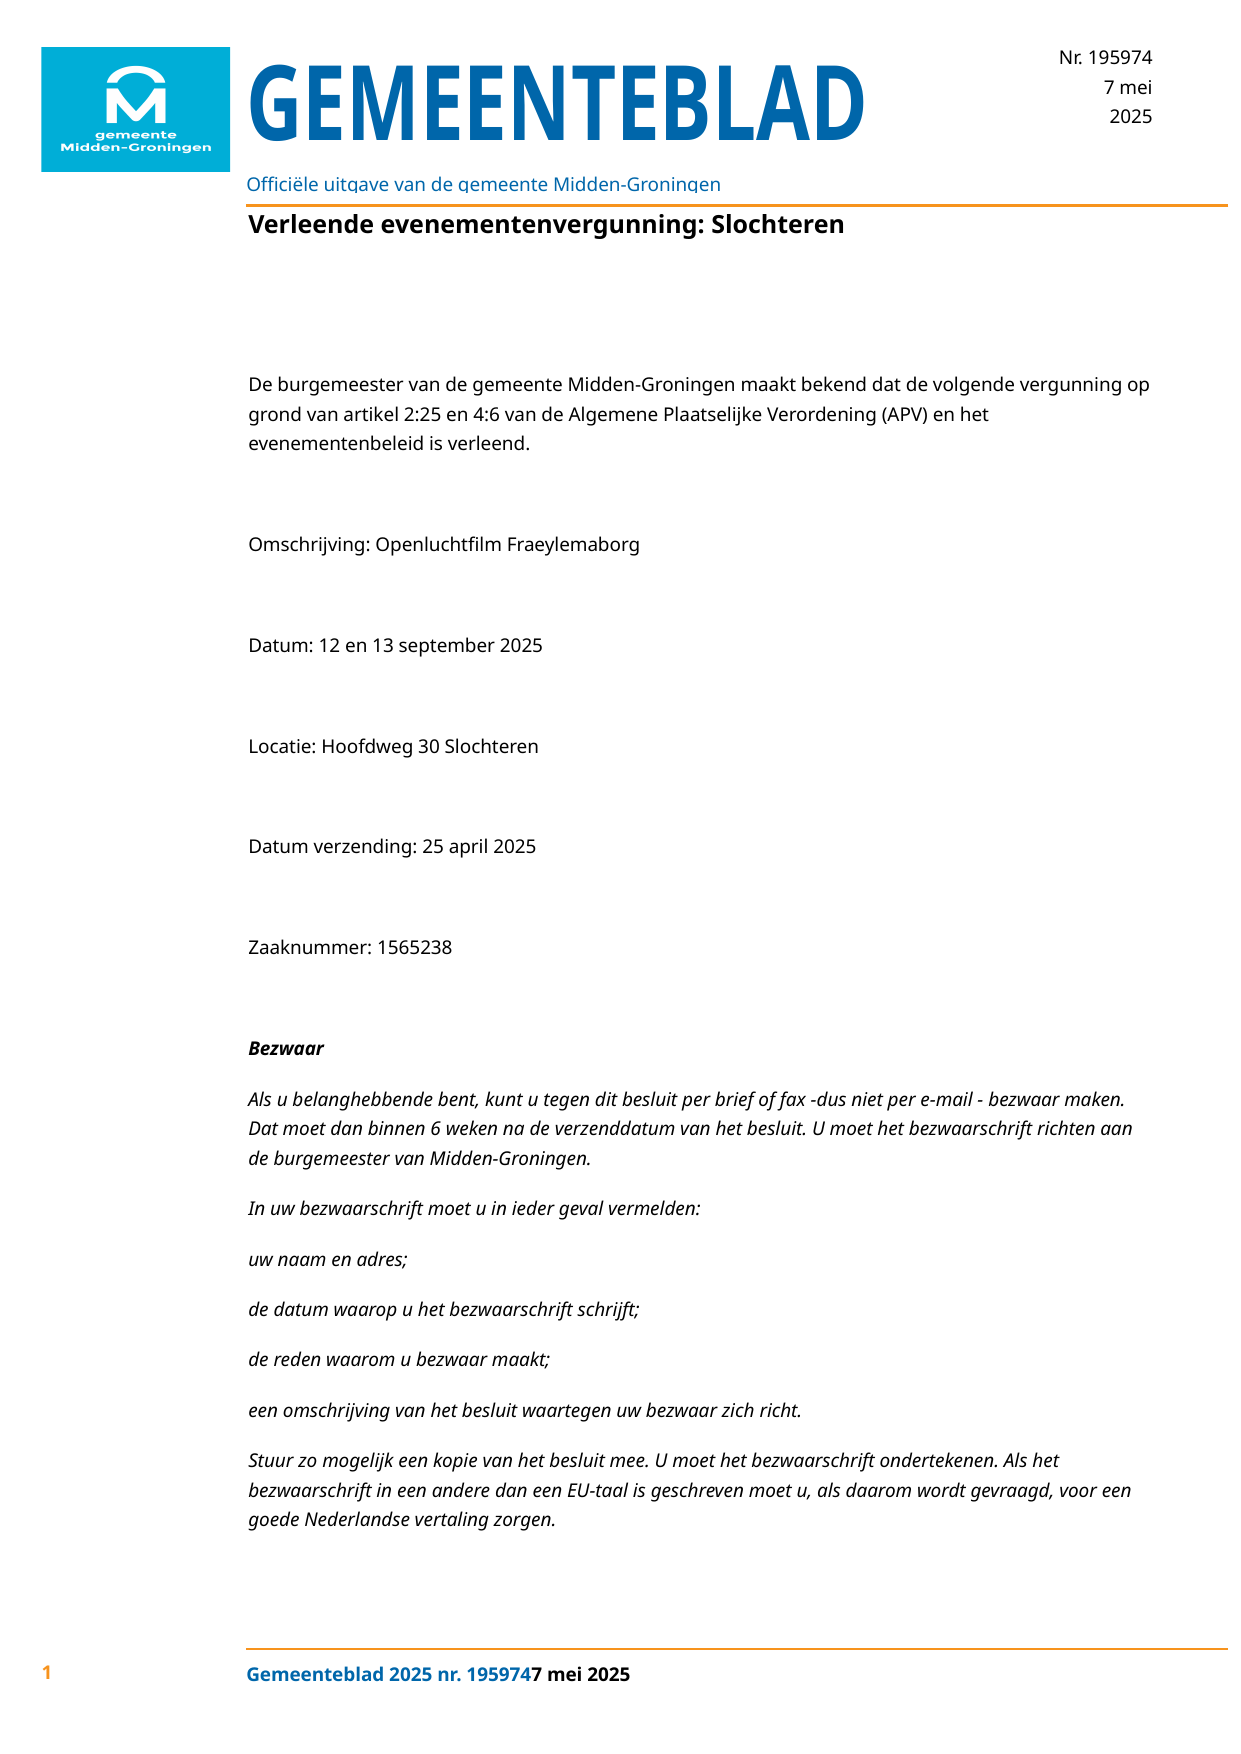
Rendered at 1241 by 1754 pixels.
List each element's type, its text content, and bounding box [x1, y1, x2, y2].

text de datum waarop u het bezwaarschrift schrijft; [248, 1296, 1152, 1322]
text de reden waarom u bezwaar maakt; [248, 1347, 1152, 1372]
text Datum: 12 en 13 september 2025 [248, 632, 1152, 658]
picture [107, 89, 165, 122]
text Als u belanghebbende bent, kunt u tegen dit besluit per brief of fax -dus niet per e-mail - bezwaar maken. Dat moet dan binnen 6 weken na de verzenddatum van het besluit. U moet het bezwaarschrift richten aan de burgemeester van Midden-Groningen. [248, 1086, 1152, 1171]
text In uw bezwaarschrift moet u in ieder geval vermelden: [248, 1195, 1152, 1221]
text Verleende evenementenvergunning: Slochteren [248, 207, 1152, 241]
picture [108, 66, 164, 82]
text uw naam en adres; [248, 1246, 1152, 1271]
text Omschrijving: Openluchtfilm Fraeylemaborg [248, 531, 1152, 557]
picture [184, 146, 190, 153]
text een omschrijving van het besluit waartegen uw bezwaar zich richt. [248, 1397, 1152, 1423]
text Zaaknummer: 1565238 [248, 934, 1152, 960]
text Bezwaar [248, 1035, 1152, 1061]
text De burgemeester van de gemeente Midden-Groningen maakt bekend dat de volgende vergunning op grond van artikel 2:25 en 4:6 van de Algemene Plaatselijke Verordening (APV) en het evenementenbeleid is verleend. [248, 371, 1152, 456]
text Locatie: Hoofdweg 30 Slochteren [248, 733, 1152, 758]
text Stuur zo mogelijk een kopie van het besluit mee. U moet het bezwaarschrift ondertekenen. Als het bezwaarschrift in een andere dan een EU-taal is geschreven moet u, als daarom wordt gevraagd, voor een goede Nederlandse vertaling zorgen. [248, 1447, 1152, 1532]
text Datum verzending: 25 april 2025 [248, 834, 1152, 859]
